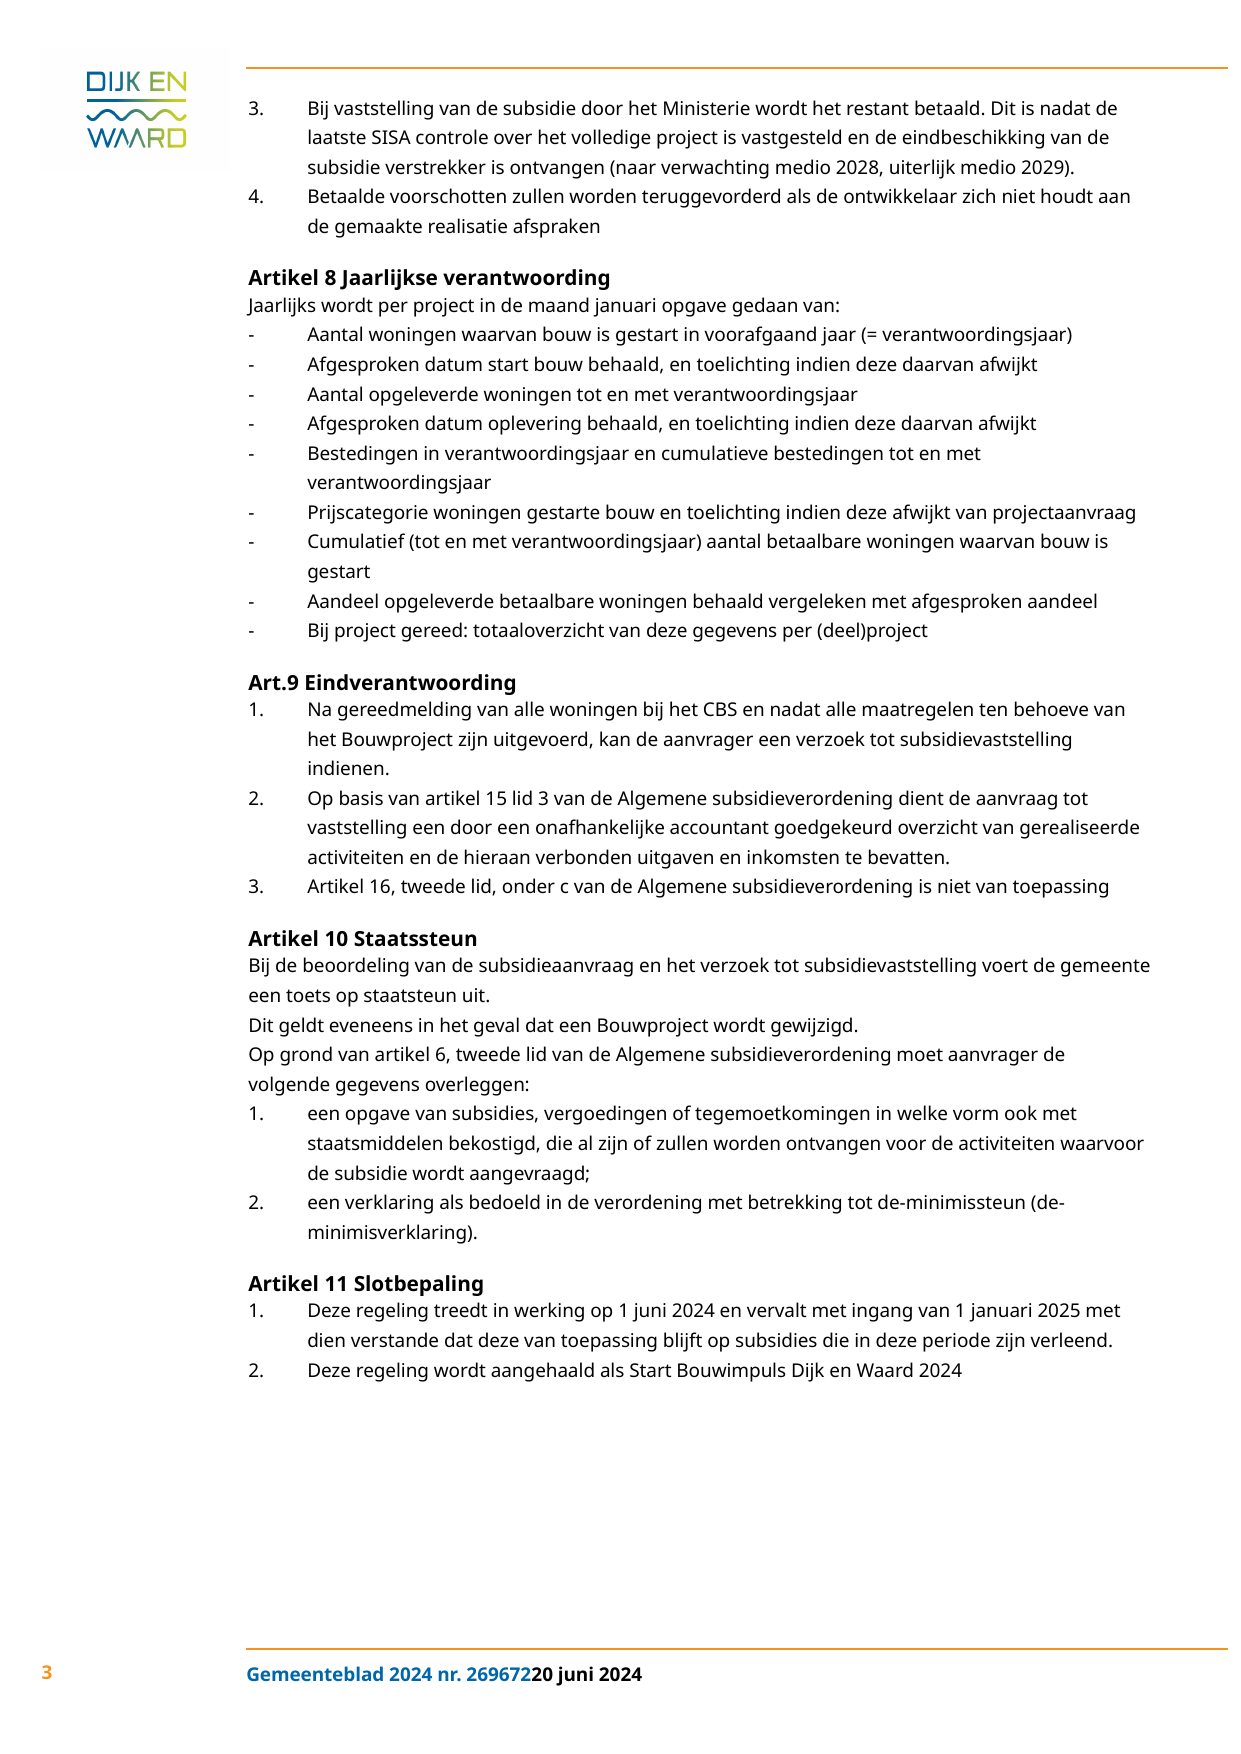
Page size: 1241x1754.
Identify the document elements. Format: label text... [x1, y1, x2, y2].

list een verklaring als bedoeld in de verordening met betrekking tot de-minimissteun (de-minimisverklaring). [248, 1189, 1152, 1244]
list Bij project gereed: totaaloverzicht van deze gegevens per (deel)project [248, 617, 1152, 643]
list Deze regeling wordt aangehaald als Start Bouwimpuls Dijk en Waard 2024 [248, 1357, 1152, 1383]
picture [41, 47, 231, 172]
list Deze regeling treedt in werking op 1 juni 2024 en vervalt met ingang van 1 januari 2025 met dien verstande dat deze van toepassing blijft op subsidies die in deze periode zijn verleend. [248, 1298, 1152, 1353]
text Jaarlijks wordt per project in de maand januari opgave gedaan van: [248, 292, 1152, 318]
list Bestedingen in verantwoordingsjaar en cumulatieve bestedingen tot en met verantwoordingsjaar [248, 440, 1152, 495]
text Dit geldt eveneens in het geval dat een Bouwproject wordt gewijzigd. [248, 1012, 1152, 1037]
text Artikel 10 Staatssteun [248, 924, 1152, 953]
text Op grond van artikel 6, tweede lid van de Algemene subsidieverordening moet aanvrager de volgende gegevens overleggen: [248, 1041, 1152, 1097]
list Bij vaststelling van de subsidie door het Ministerie wordt het restant betaald. Dit is nadat de laatste SISA controle over het volledige project is vastgesteld en de eindbeschikking van de subsidie verstrekker is ontvangen (naar verwachting medio 2028, uiterlijk medio 2029). [248, 95, 1152, 180]
text Bij de beoordeling van de subsidieaanvraag en het verzoek tot subsidievaststelling voert de gemeente een toets op staatsteun uit. [248, 953, 1152, 1008]
text Artikel 11 Slotbepaling [248, 1269, 1152, 1298]
list een opgave van subsidies, vergoedingen of tegemoetkomingen in welke vorm ook met staatsmiddelen bekostigd, die al zijn of zullen worden ontvangen voor de activiteiten waarvoor de subsidie wordt aangevraagd; [248, 1101, 1152, 1185]
list Aantal woningen waarvan bouw is gestart in voorafgaand jaar (= verantwoordingsjaar) [248, 322, 1152, 347]
list Afgesproken datum oplevering behaald, en toelichting indien deze daarvan afwijkt [248, 410, 1152, 436]
list Aandeel opgeleverde betaalbare woningen behaald vergeleken met afgesproken aandeel [248, 588, 1152, 613]
list Prijscategorie woningen gestarte bouw en toelichting indien deze afwijkt van projectaanvraag [248, 499, 1152, 525]
list Cumulatief (tot en met verantwoordingsjaar) aantal betaalbare woningen waarvan bouw is gestart [248, 529, 1152, 584]
text Artikel 8 Jaarlijkse verantwoording [248, 263, 1152, 292]
list Na gereedmelding van alle woningen bij het CBS en nadat alle maatregelen ten behoeve van het Bouwproject zijn uitgevoerd, kan de aanvrager een verzoek tot subsidievaststelling indienen. [248, 696, 1152, 781]
list Betaalde voorschotten zullen worden teruggevorderd als de ontwikkelaar zich niet houdt aan de gemaakte realisatie afspraken [248, 183, 1152, 239]
text Art.9 Eindverantwoording [248, 668, 1152, 696]
list Artikel 16, tweede lid, onder c van de Algemene subsidieverordening is niet van toepassing [248, 874, 1152, 899]
list Aantal opgeleverde woningen tot en met verantwoordingsjaar [248, 381, 1152, 406]
list Afgesproken datum start bouw behaald, en toelichting indien deze daarvan afwijkt [248, 351, 1152, 377]
list Op basis van artikel 15 lid 3 van de Algemene subsidieverordening dient de aanvraag tot vaststelling een door een onafhankelijke accountant goedgekeurd overzicht van gerealiseerde activiteiten en de hieraan verbonden uitgaven en inkomsten te bevatten. [248, 785, 1152, 870]
